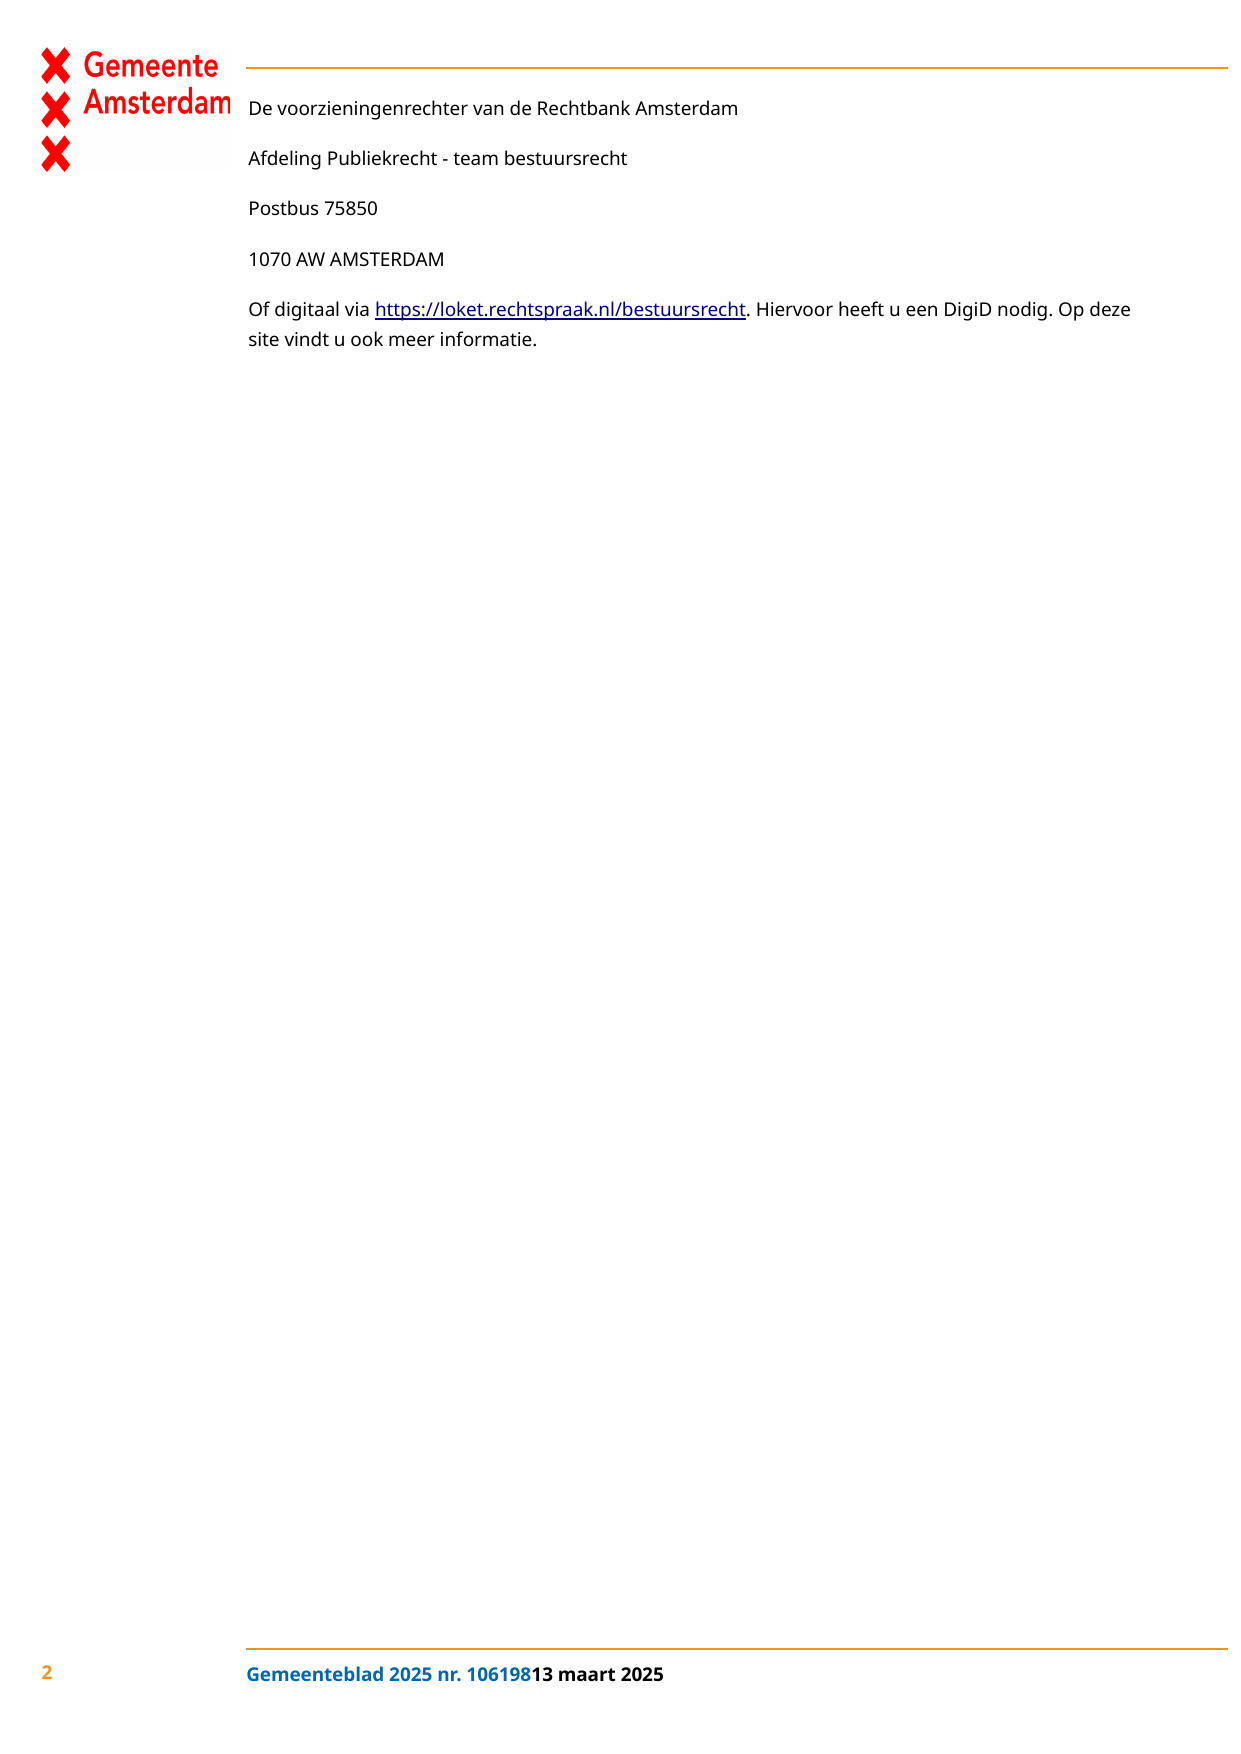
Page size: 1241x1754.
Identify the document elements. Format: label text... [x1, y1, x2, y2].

text 1070 AW AMSTERDAM [248, 246, 1152, 272]
text Afdeling Publiekrecht - team bestuursrecht [248, 145, 1152, 171]
picture [41, 47, 231, 172]
text Postbus 75850 [248, 196, 1152, 221]
text De voorzieningenrechter van de Rechtbank Amsterdam [248, 95, 1152, 121]
text Of digitaal via https://loket.rechtspraak.nl/bestuursrecht. Hiervoor heeft u een DigiD nodig. Op deze site vindt u ook meer informatie. [248, 296, 1152, 352]
